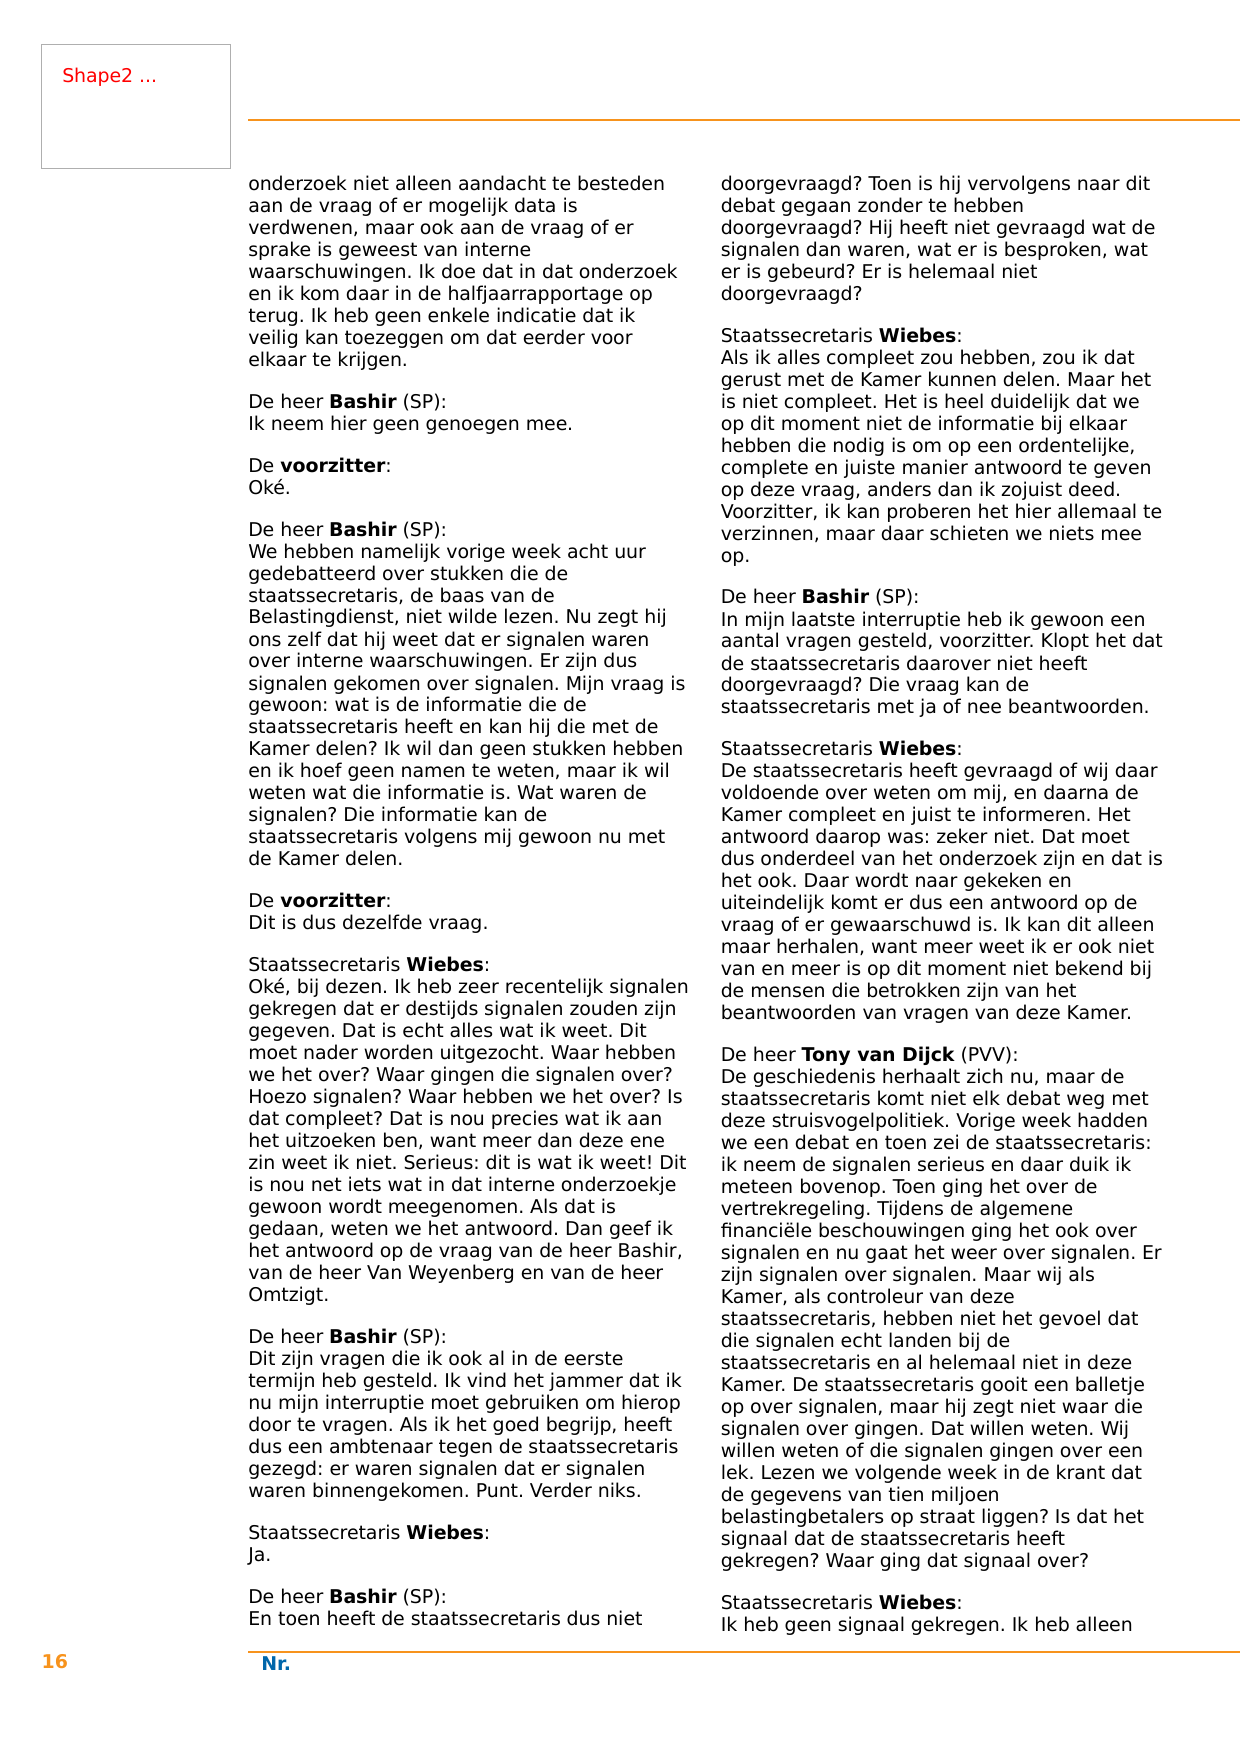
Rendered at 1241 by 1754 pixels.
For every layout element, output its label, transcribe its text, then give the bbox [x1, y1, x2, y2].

text Ik neem hier geen genoegen mee. [248, 413, 691, 434]
text Staatssecretaris Wiebes: [721, 325, 1163, 347]
text doorgevraagd? Toen is hij vervolgens naar dit debat gegaan zonder te hebben doorgevraagd? Hij heeft niet gevraagd wat de signalen dan waren, wat er is besproken, wat er is gebeurd? Er is helemaal niet doorgevraagd? [721, 173, 1163, 305]
text onderzoek niet alleen aandacht te besteden aan de vraag of er mogelijk data is verdwenen, maar ook aan de vraag of er sprake is geweest van interne waarschuwingen. Ik doe dat in dat onderzoek en ik kom daar in de halfjaarrapportage op terug. Ik heb geen enkele indicatie dat ik veilig kan toezeggen om dat eerder voor elkaar te krijgen. [248, 173, 691, 371]
text De voorzitter: [248, 890, 691, 912]
text De heer Bashir (SP): [721, 586, 1163, 608]
text Oké. [248, 477, 691, 498]
text De heer Bashir (SP): [248, 1586, 691, 1608]
text Ja. [248, 1544, 691, 1566]
text De voorzitter: [248, 454, 691, 477]
text Ik heb geen signaal gekregen. Ik heb alleen [721, 1613, 1163, 1636]
text Staatssecretaris Wiebes: [248, 1522, 691, 1544]
text Staatssecretaris Wiebes: [248, 954, 691, 976]
text Dit is dus dezelfde vraag. [248, 912, 691, 934]
text De heer Bashir (SP): [248, 518, 691, 541]
text De heer Bashir (SP): [248, 1326, 691, 1348]
text Staatssecretaris Wiebes: [721, 738, 1163, 760]
text En toen heeft de staatssecretaris dus niet [248, 1608, 691, 1629]
text De geschiedenis herhaalt zich nu, maar de staatssecretaris komt niet elk debat weg met deze struisvogelpolitiek. Vorige week hadden we een debat en toen zei de staatssecretaris: ik neem de signalen serieus en daar duik ik meteen bovenop. Toen ging het over de vertrekregeling. Tijdens de algemene financiële beschouwingen ging het ook over signalen en nu gaat het weer over signalen. Er zijn signalen over signalen. Maar wij als Kamer, als controleur van deze staatssecretaris, hebben niet het gevoel dat die signalen echt landen bij de staatssecretaris en al helemaal niet in deze Kamer. De staatssecretaris gooit een balletje op over signalen, maar hij zegt niet waar die signalen over gingen. Dat willen weten. Wij willen weten of die signalen gingen over een lek. Lezen we volgende week in de krant dat de gegevens van tien miljoen belastingbetalers op straat liggen? Is dat het signaal dat de staatssecretaris heeft gekregen? Waar ging dat signaal over? [721, 1066, 1163, 1572]
text Dit zijn vragen die ik ook al in de eerste termijn heb gesteld. Ik vind het jammer dat ik nu mijn interruptie moet gebruiken om hierop door te vragen. Als ik het goed begrijp, heeft dus een ambtenaar tegen de staatssecretaris gezegd: er waren signalen dat er signalen waren binnengekomen. Punt. Verder niks. [248, 1348, 691, 1502]
text Als ik alles compleet zou hebben, zou ik dat gerust met de Kamer kunnen delen. Maar het is niet compleet. Het is heel duidelijk dat we op dit moment niet de informatie bij elkaar hebben die nodig is om op een ordentelijke, complete en juiste manier antwoord te geven op deze vraag, anders dan ik zojuist deed. Voorzitter, ik kan proberen het hier allemaal te verzinnen, maar daar schieten we niets mee op. [721, 347, 1163, 566]
text We hebben namelijk vorige week acht uur gedebatteerd over stukken die de staatssecretaris, de baas van de Belastingdienst, niet wilde lezen. Nu zegt hij ons zelf dat hij weet dat er signalen waren over interne waarschuwingen. Er zijn dus signalen gekomen over signalen. Mijn vraag is gewoon: wat is de informatie die de staatssecretaris heeft en kan hij die met de Kamer delen? Ik wil dan geen stukken hebben en ik hoef geen namen te weten, maar ik wil weten wat die informatie is. Wat waren de signalen? Die informatie kan de staatssecretaris volgens mij gewoon nu met de Kamer delen. [248, 541, 691, 870]
text De heer Tony van Dijck (PVV): [721, 1044, 1163, 1066]
text De staatssecretaris heeft gevraagd of wij daar voldoende over weten om mij, en daarna de Kamer compleet en juist te informeren. Het antwoord daarop was: zeker niet. Dat moet dus onderdeel van het onderzoek zijn en dat is het ook. Daar wordt naar gekeken en uiteindelijk komt er dus een antwoord op de vraag of er gewaarschuwd is. Ik kan dit alleen maar herhalen, want meer weet ik er ook niet van en meer is op dit moment niet bekend bij de mensen die betrokken zijn van het beantwoorden van vragen van deze Kamer. [721, 760, 1163, 1024]
text De heer Bashir (SP): [248, 391, 691, 413]
text In mijn laatste interruptie heb ik gewoon een aantal vragen gesteld, voorzitter. Klopt het dat de staatssecretaris daarover niet heeft doorgevraagd? Die vraag kan de staatssecretaris met ja of nee beantwoorden. [721, 608, 1163, 718]
text Staatssecretaris Wiebes: [721, 1592, 1163, 1613]
text Oké, bij dezen. Ik heb zeer recentelijk signalen gekregen dat er destijds signalen zouden zijn gegeven. Dat is echt alles wat ik weet. Dit moet nader worden uitgezocht. Waar hebben we het over? Waar gingen die signalen over? Hoezo signalen? Waar hebben we het over? Is dat compleet? Dat is nou precies wat ik aan het uitzoeken ben, want meer dan deze ene zin weet ik niet. Serieus: dit is wat ik weet! Dit is nou net iets wat in dat interne onderzoekje gewoon wordt meegenomen. Als dat is gedaan, weten we het antwoord. Dan geef ik het antwoord op de vraag van de heer Bashir, van de heer Van Weyenberg en van de heer Omtzigt. [248, 976, 691, 1306]
